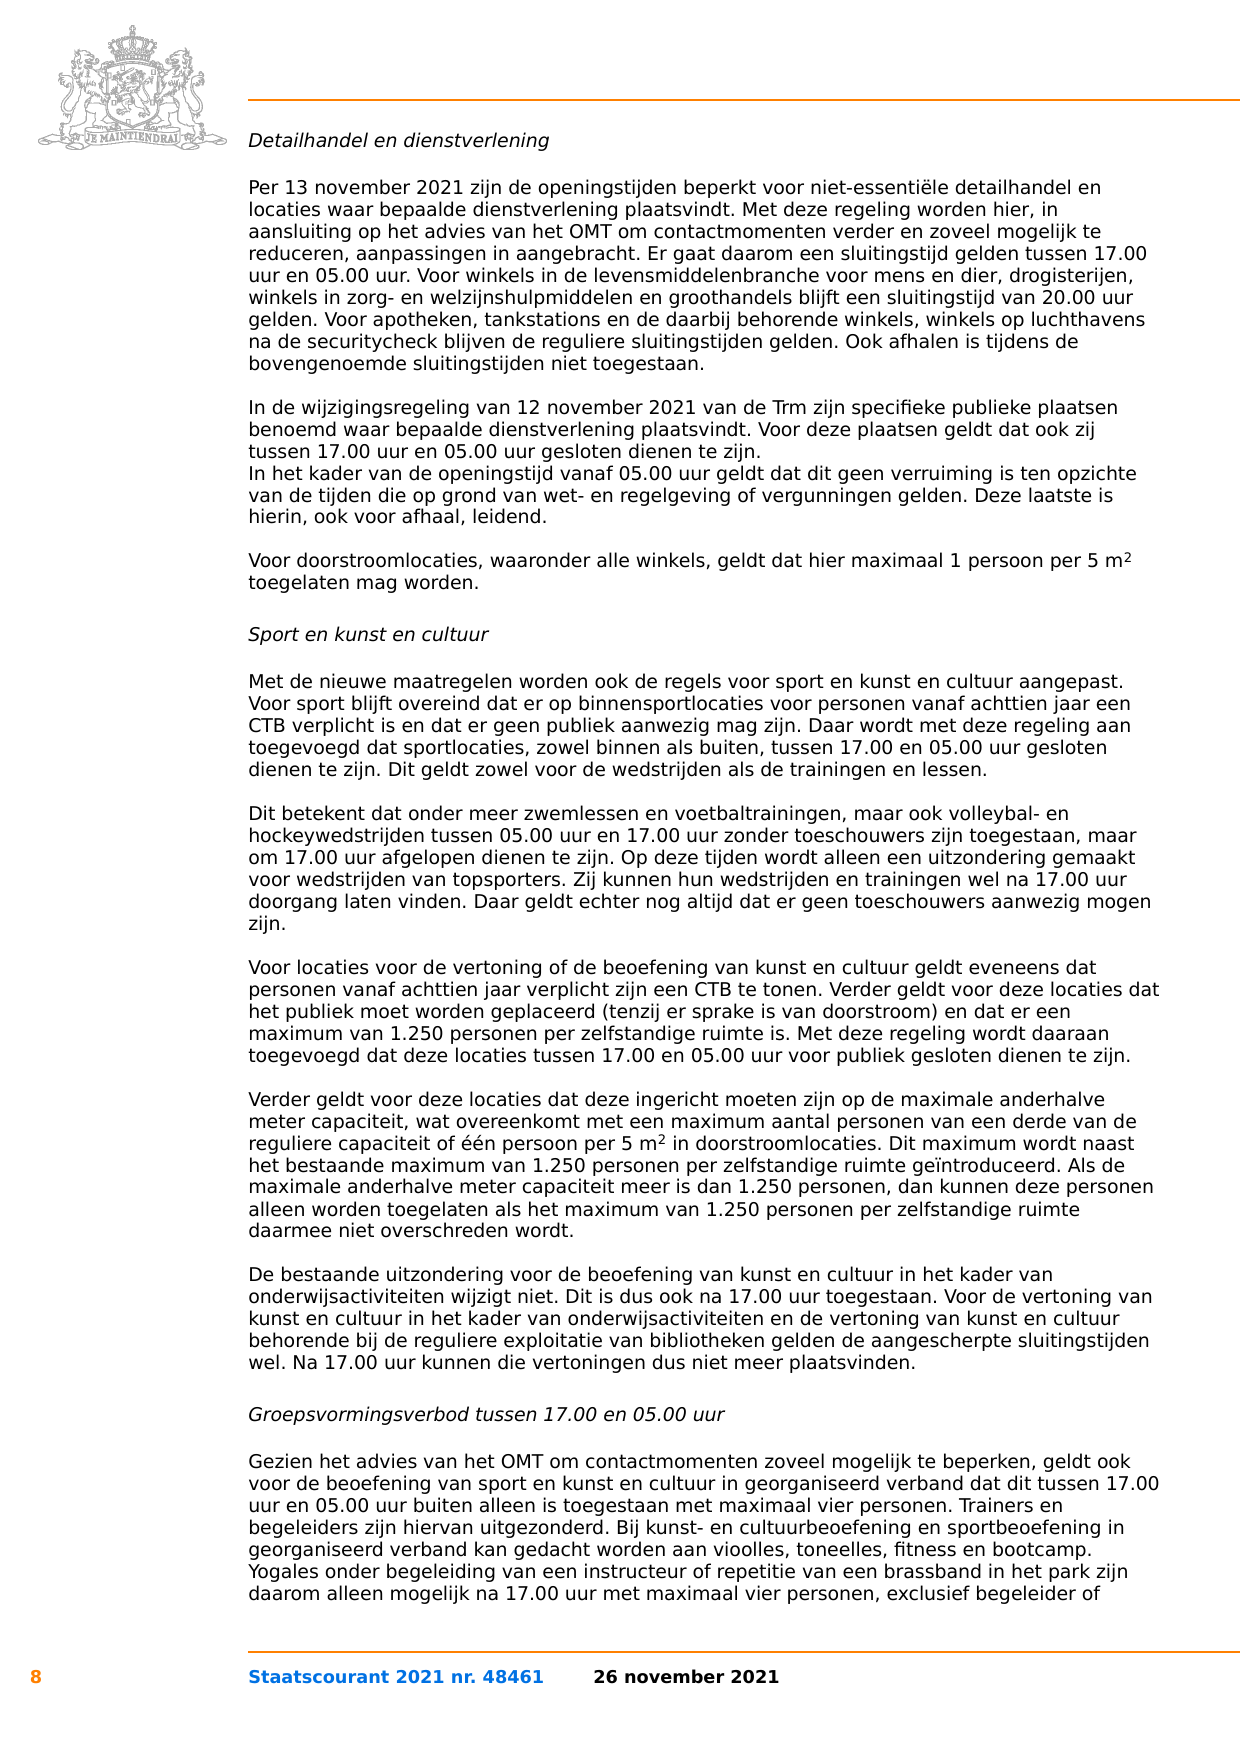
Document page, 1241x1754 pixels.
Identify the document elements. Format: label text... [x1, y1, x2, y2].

text In de wijzigingsregeling van 12 november 2021 van de Trm zijn specifieke publieke plaatsen benoemd waar bepaalde dienstverlening plaatsvindt. Voor deze plaatsen geldt dat ook zij tussen 17.00 uur en 05.00 uur gesloten dienen te zijn. [248, 397, 1163, 462]
text In het kader van de openingstijd vanaf 05.00 uur geldt dat dit geen verruiming is ten opzichte van de tijden die op grond van wet- en regelgeving of vergunningen gelden. Deze laatste is hierin, ook voor afhaal, leidend. [248, 462, 1163, 528]
text Per 13 november 2021 zijn de openingstijden beperkt voor niet-essentiële detailhandel en locaties waar bepaalde dienstverlening plaatsvindt. Met deze regeling worden hier, in aansluiting op het advies van het OMT om contactmomenten verder en zoveel mogelijk te reduceren, aanpassingen in aangebracht. Er gaat daarom een sluitingstijd gelden tussen 17.00 uur en 05.00 uur. Voor winkels in de levensmiddelenbranche voor mens en dier, drogisterijen, winkels in zorg- en welzijnshulpmiddelen en groothandels blijft een sluitingstijd van 20.00 uur gelden. Voor apotheken, tankstations en de daarbij behorende winkels, winkels op luchthavens na de securitycheck blijven de reguliere sluitingstijden gelden. Ook afhalen is tijdens de bovengenoemde sluitingstijden niet toegestaan. [248, 177, 1163, 375]
picture [38, 25, 227, 150]
subtitle Sport en kunst en cultuur [248, 624, 1163, 646]
text Met de nieuwe maatregelen worden ook de regels voor sport en kunst en cultuur aangepast. Voor sport blijft overeind dat er op binnensportlocaties voor personen vanaf achttien jaar een CTB verplicht is en dat er geen publiek aanwezig mag zijn. Daar wordt met deze regeling aan toegevoegd dat sportlocaties, zowel binnen als buiten, tussen 17.00 en 05.00 uur gesloten dienen te zijn. Dit geldt zowel voor de wedstrijden als de trainingen en lessen. [248, 671, 1163, 781]
text Dit betekent dat onder meer zwemlessen en voetbaltrainingen, maar ook volleybal- en hockeywedstrijden tussen 05.00 uur en 17.00 uur zonder toeschouwers zijn toegestaan, maar om 17.00 uur afgelopen dienen te zijn. Op deze tijden wordt alleen een uitzondering gemaakt voor wedstrijden van topsporters. Zij kunnen hun wedstrijden en trainingen wel na 17.00 uur doorgang laten vinden. Daar geldt echter nog altijd dat er geen toeschouwers aanwezig mogen zijn. [248, 803, 1163, 935]
text Verder geldt voor deze locaties dat deze ingericht moeten zijn op de maximale anderhalve meter capaciteit, wat overeenkomt met een maximum aantal personen van een derde van de reguliere capaciteit of één persoon per 5 m2 in doorstroomlocaties. Dit maximum wordt naast het bestaande maximum van 1.250 personen per zelfstandige ruimte geïntroduceerd. Als de maximale anderhalve meter capaciteit meer is dan 1.250 personen, dan kunnen deze personen alleen worden toegelaten als het maximum van 1.250 personen per zelfstandige ruimte daarmee niet overschreden wordt. [248, 1088, 1163, 1242]
text Gezien het advies van het OMT om contactmomenten zoveel mogelijk te beperken, geldt ook voor de beoefening van sport en kunst en cultuur in georganiseerd verband dat dit tussen 17.00 uur en 05.00 uur buiten alleen is toegestaan met maximaal vier personen. Trainers en begeleiders zijn hiervan uitgezonderd. Bij kunst- en cultuurbeoefening en sportbeoefening in georganiseerd verband kan gedacht worden aan vioolles, toneelles, fitness en bootcamp. Yogales onder begeleiding van een instructeur of repetitie van een brassband in het park zijn daarom alleen mogelijk na 17.00 uur met maximaal vier personen, exclusief begeleider of [248, 1451, 1163, 1605]
text Voor locaties voor de vertoning of de beoefening van kunst en cultuur geldt eveneens dat personen vanaf achttien jaar verplicht zijn een CTB te tonen. Verder geldt voor deze locaties dat het publiek moet worden geplaceerd (tenzij er sprake is van doorstroom) en dat er een maximum van 1.250 personen per zelfstandige ruimte is. Met deze regeling wordt daaraan toegevoegd dat deze locaties tussen 17.00 en 05.00 uur voor publiek gesloten dienen te zijn. [248, 957, 1163, 1067]
text De bestaande uitzondering voor de beoefening van kunst en cultuur in het kader van onderwijsactiviteiten wijzigt niet. Dit is dus ook na 17.00 uur toegestaan. Voor de vertoning van kunst en cultuur in het kader van onderwijsactiviteiten en de vertoning van kunst en cultuur behorende bij de reguliere exploitatie van bibliotheken gelden de aangescherpte sluitingstijden wel. Na 17.00 uur kunnen die vertoningen dus niet meer plaatsvinden. [248, 1264, 1163, 1374]
text Voor doorstroomlocaties, waaronder alle winkels, geldt dat hier maximaal 1 persoon per 5 m2 toegelaten mag worden. [248, 550, 1163, 594]
subtitle Detailhandel en dienstverlening [248, 130, 1163, 152]
subtitle Groepsvormingsverbod tussen 17.00 en 05.00 uur [248, 1404, 1163, 1426]
